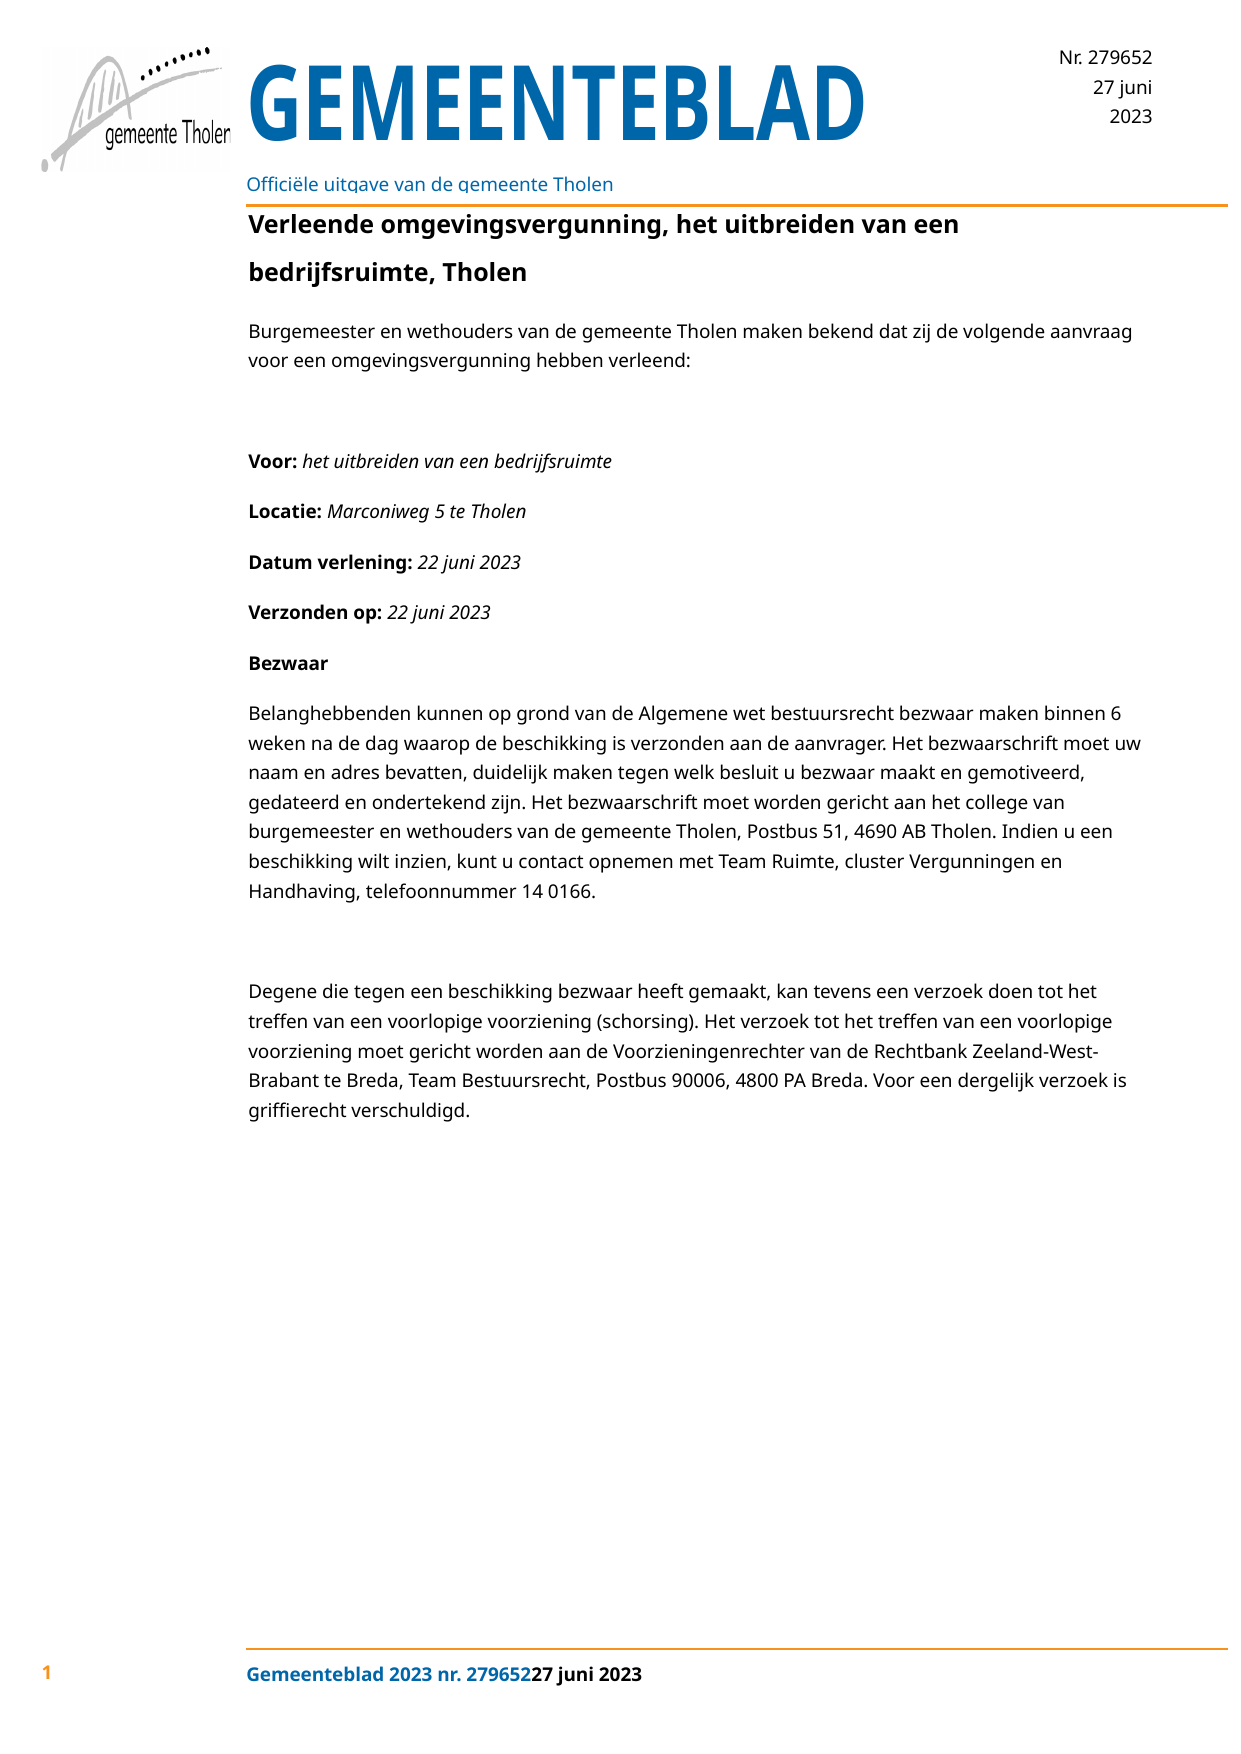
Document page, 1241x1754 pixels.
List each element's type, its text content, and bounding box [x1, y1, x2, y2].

text Burgemeester en wethouders van de gemeente Tholen maken bekend dat zij de volgende aanvraag voor een omgevingsvergunning hebben verleend: [248, 318, 1152, 373]
text Bezwaar [248, 650, 1152, 676]
text Verleende omgevingsvergunning, het uitbreiden van een bedrijfsruimte, Tholen [248, 207, 1152, 288]
text Belanghebbenden kunnen op grond van de Algemene wet bestuursrecht bezwaar maken binnen 6 weken na de dag waarop de beschikking is verzonden aan de aanvrager. Het bezwaarschrift moet uw naam en adres bevatten, duidelijk maken tegen welk besluit u bezwaar maakt en gemotiveerd, gedateerd en ondertekend zijn. Het bezwaarschrift moet worden gericht aan het college van burgemeester en wethouders van de gemeente Tholen, Postbus 51, 4690 AB Tholen. Indien u een beschikking wilt inzien, kunt u contact opnemen met Team Ruimte, cluster Vergunningen en Handhaving, telefoonnummer 14 0166. [248, 700, 1152, 904]
text Degene die tegen een beschikking bezwaar heeft gemaakt, kan tevens een verzoek doen tot het treffen van een voorlopige voorziening (schorsing). Het verzoek tot het treffen van een voorlopige voorziening moet gericht worden aan de Voorzieningenrechter van de Rechtbank Zeeland-West-Brabant te Breda, Team Bestuursrecht, Postbus 90006, 4800 PA Breda. Voor een dergelijk verzoek is griffierecht verschuldigd. [248, 979, 1152, 1123]
text Locatie: Marconiweg 5 te Tholen [248, 499, 1152, 524]
picture [41, 47, 231, 172]
text Voor: het uitbreiden van een bedrijfsruimte [248, 448, 1152, 474]
text Datum verlening: 22 juni 2023 [248, 549, 1152, 575]
text Verzonden op: 22 juni 2023 [248, 599, 1152, 625]
